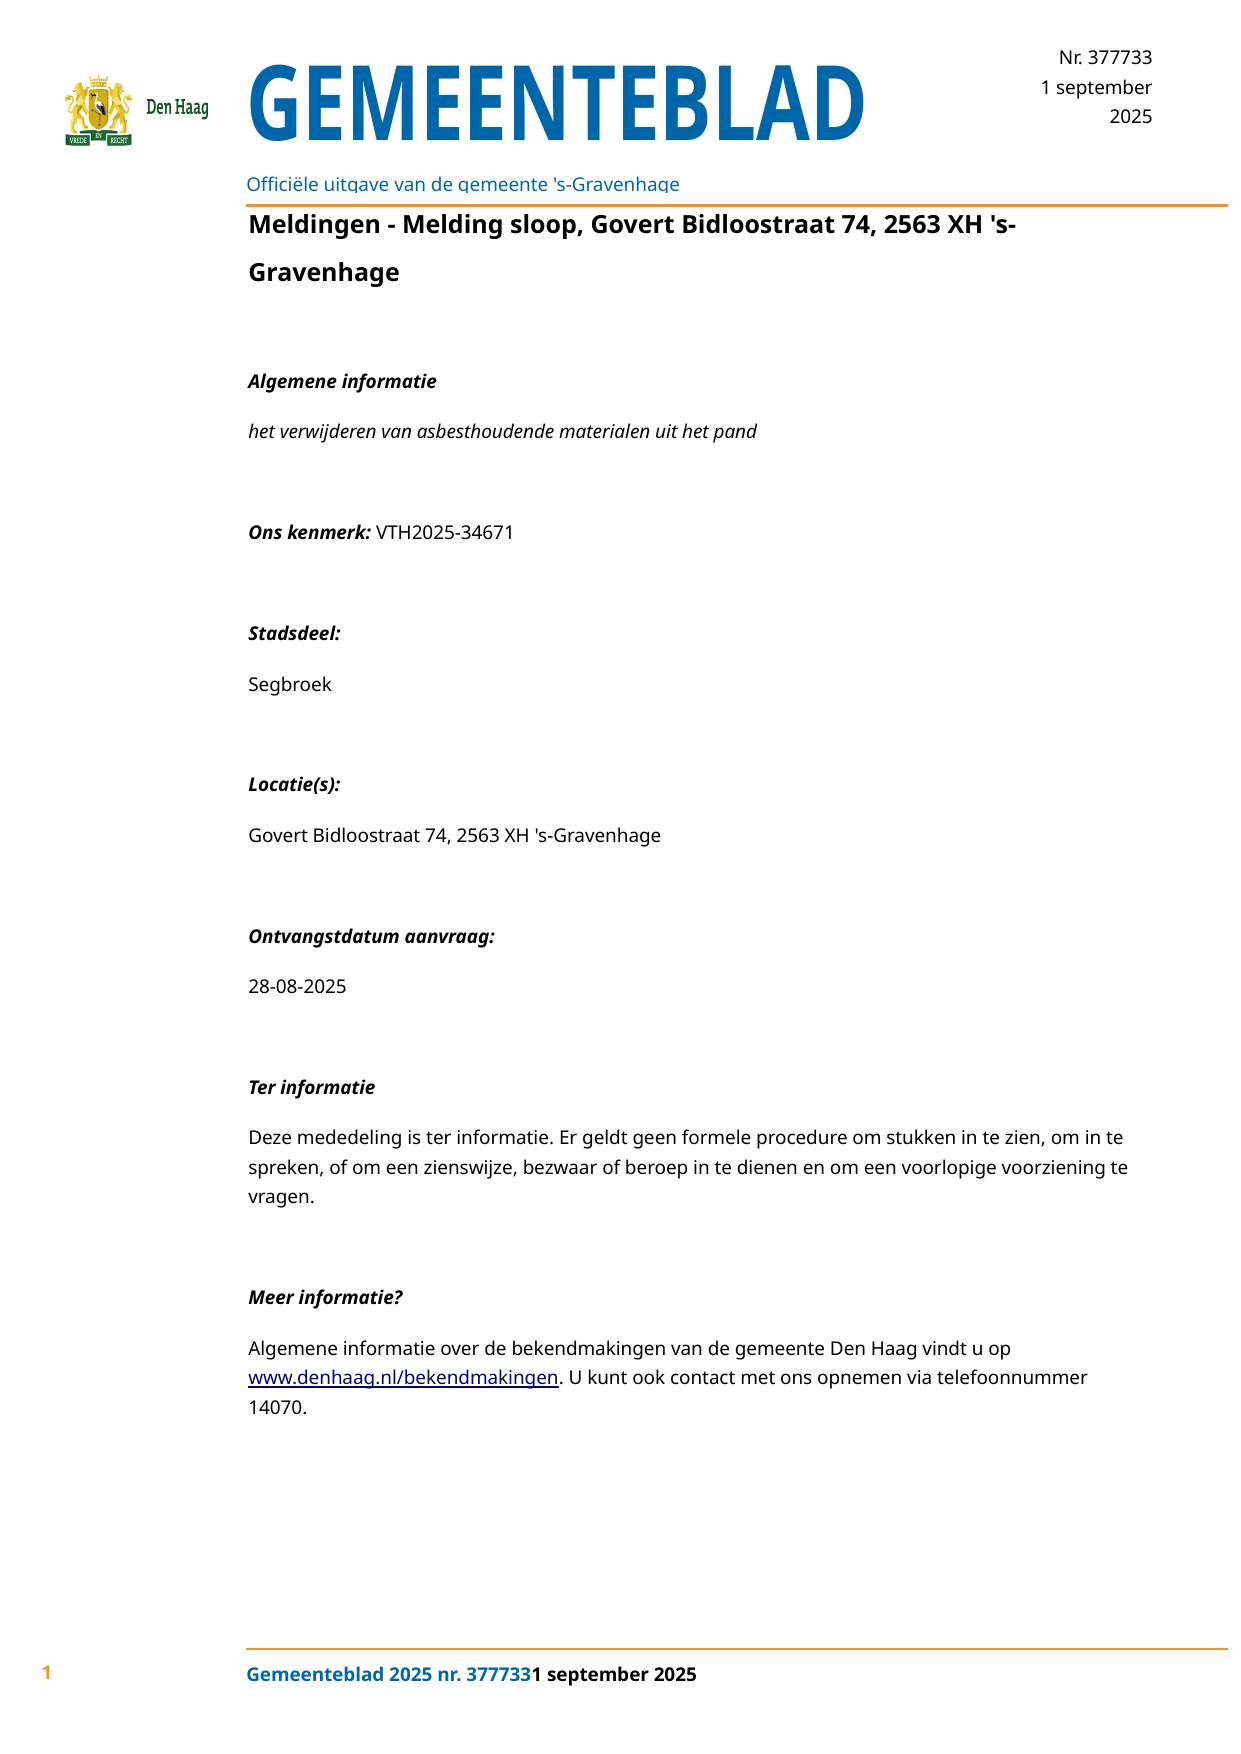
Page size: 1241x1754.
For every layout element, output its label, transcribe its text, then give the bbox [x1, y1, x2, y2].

text Ter informatie [248, 1074, 1152, 1100]
text Govert Bidloostraat 74, 2563 XH 's-Gravenhage [248, 822, 1152, 848]
text Ontvangstdatum aanvraag: [248, 923, 1152, 949]
text Stadsdeel: [248, 620, 1152, 646]
text Meer informatie? [248, 1284, 1152, 1310]
text het verwijderen van asbesthoudende materialen uit het pand [248, 419, 1152, 444]
text Algemene informatie over de bekendmakingen van de gemeente Den Haag vindt u op www.denhaag.nl/bekendmakingen. U kunt ook contact met ons opnemen via telefoonnummer 14070. [248, 1335, 1152, 1420]
text Locatie(s): [248, 772, 1152, 797]
text Deze mededeling is ter informatie. Er geldt geen formele procedure om stukken in te zien, om in te spreken, of om een zienswijze, bezwaar of beroep in te dienen en om een voorlopige voorziening te vragen. [248, 1124, 1152, 1209]
text Algemene informatie [248, 368, 1152, 394]
text Segbroek [248, 671, 1152, 697]
picture [41, 47, 231, 172]
text 28-08-2025 [248, 973, 1152, 999]
text Ons kenmerk: VTH2025-34671 [248, 519, 1152, 545]
text Meldingen - Melding sloop, Govert Bidloostraat 74, 2563 XH 's-Gravenhage [248, 207, 1152, 288]
